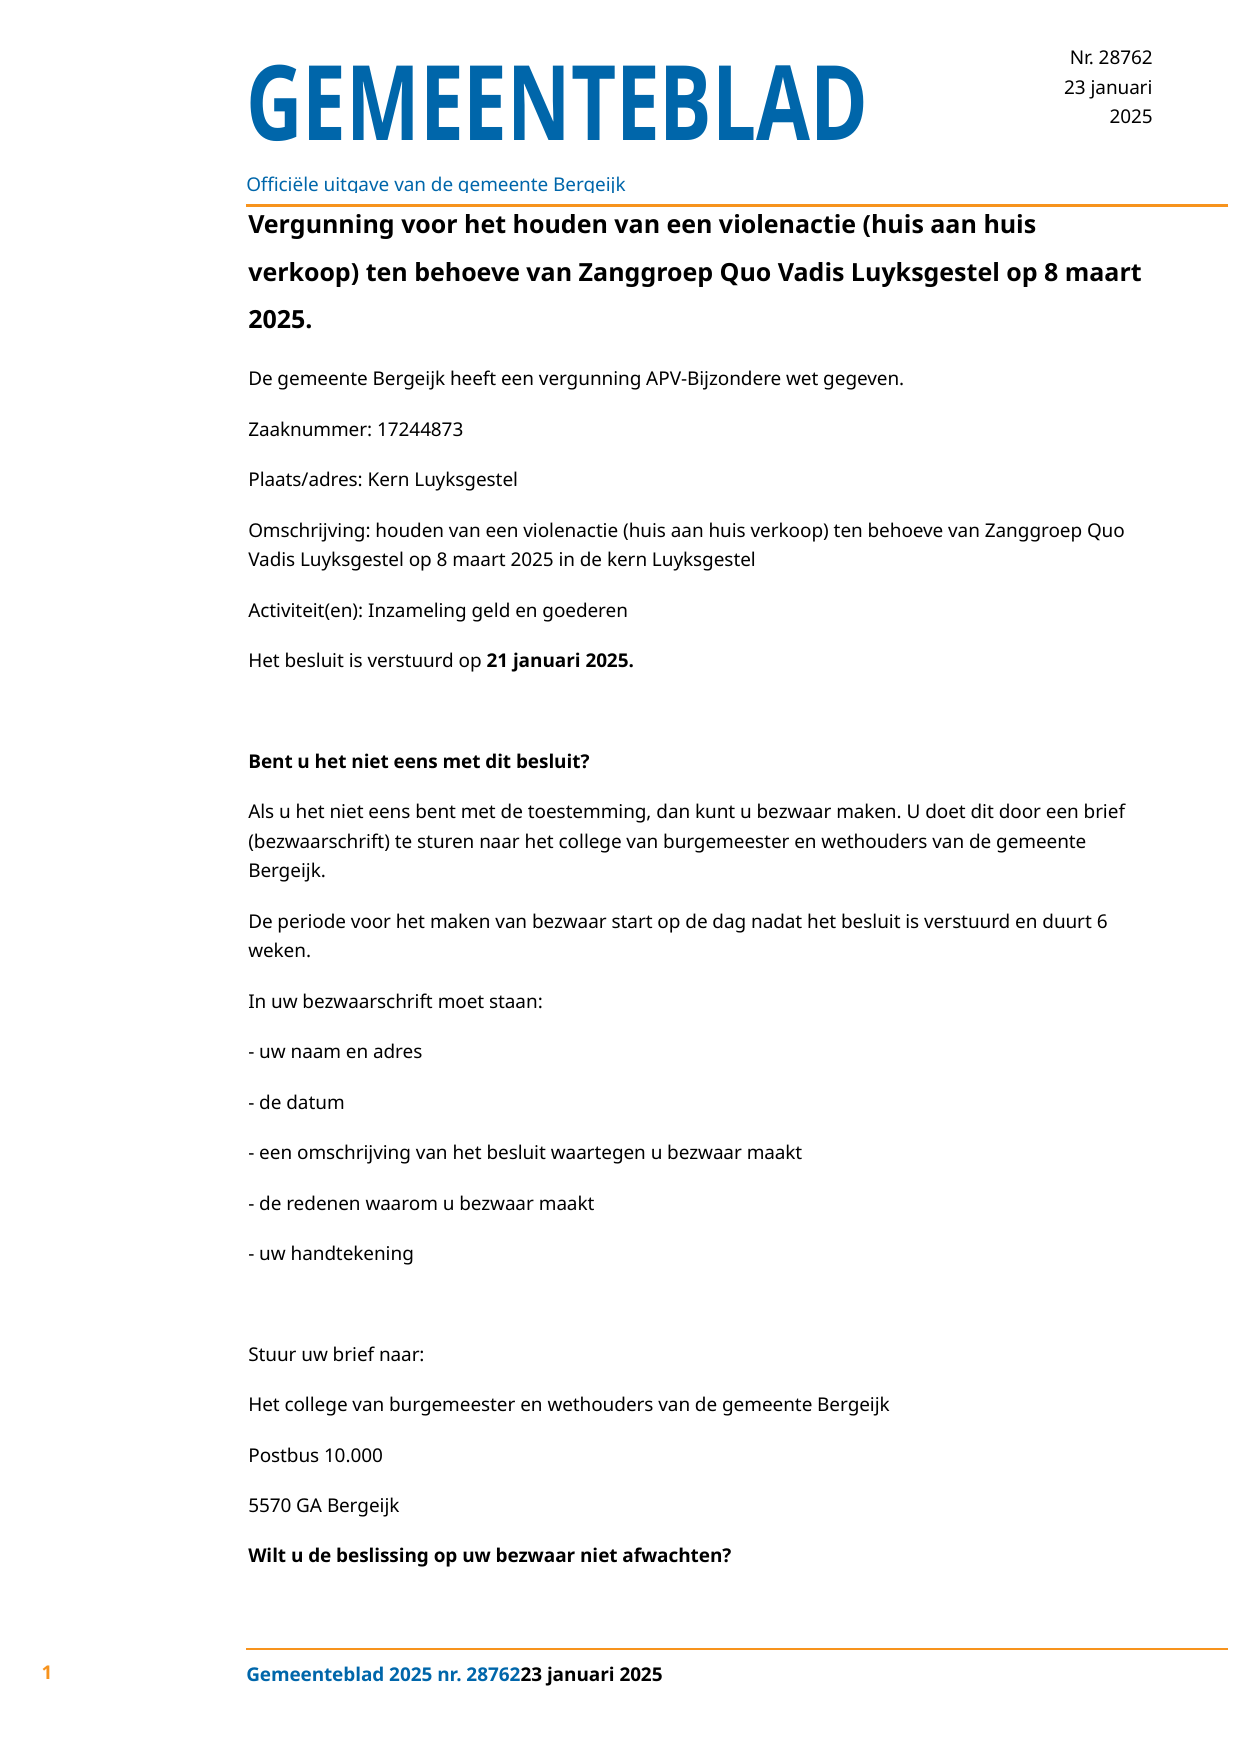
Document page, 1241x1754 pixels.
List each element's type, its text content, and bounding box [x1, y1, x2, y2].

text Activiteit(en): Inzameling geld en goederen [248, 597, 1152, 622]
text De periode voor het maken van bezwaar start op de dag nadat het besluit is verstuurd en duurt 6 weken. [248, 908, 1152, 963]
text Stuur uw brief naar: [248, 1341, 1152, 1367]
text 5570 GA Bergeijk [248, 1492, 1152, 1518]
text Omschrijving: houden van een violenactie (huis aan huis verkoop) ten behoeve van Zanggroep Quo Vadis Luyksgestel op 8 maart 2025 in de kern Luyksgestel [248, 517, 1152, 572]
picture [41, 47, 231, 172]
text Als u het niet eens bent met de toestemming, dan kunt u bezwaar maken. U doet dit door een brief (bezwaarschrift) te sturen naar het college van burgemeester en wethouders van de gemeente Bergeijk. [248, 798, 1152, 883]
text Zaaknummer: 17244873 [248, 416, 1152, 442]
text Het college van burgemeester en wethouders van de gemeente Bergeijk [248, 1391, 1152, 1417]
text Plaats/adres: Kern Luyksgestel [248, 466, 1152, 492]
text In uw bezwaarschrift moet staan: [248, 988, 1152, 1014]
text Wilt u de beslissing op uw bezwaar niet afwachten? [248, 1543, 1152, 1568]
text Postbus 10.000 [248, 1442, 1152, 1467]
text Het besluit is verstuurd op 21 januari 2025. [248, 647, 1152, 673]
text Vergunning voor het houden van een violenactie (huis aan huis verkoop) ten behoeve van Zanggroep Quo Vadis Luyksgestel op 8 maart 2025. [248, 207, 1152, 336]
text - de datum [248, 1089, 1152, 1114]
text Bent u het niet eens met dit besluit? [248, 748, 1152, 774]
text - uw naam en adres [248, 1038, 1152, 1064]
text - de redenen waarom u bezwaar maakt [248, 1190, 1152, 1215]
text - uw handtekening [248, 1240, 1152, 1266]
text - een omschrijving van het besluit waartegen u bezwaar maakt [248, 1139, 1152, 1165]
text De gemeente Bergeijk heeft een vergunning APV-Bijzondere wet gegeven. [248, 366, 1152, 391]
